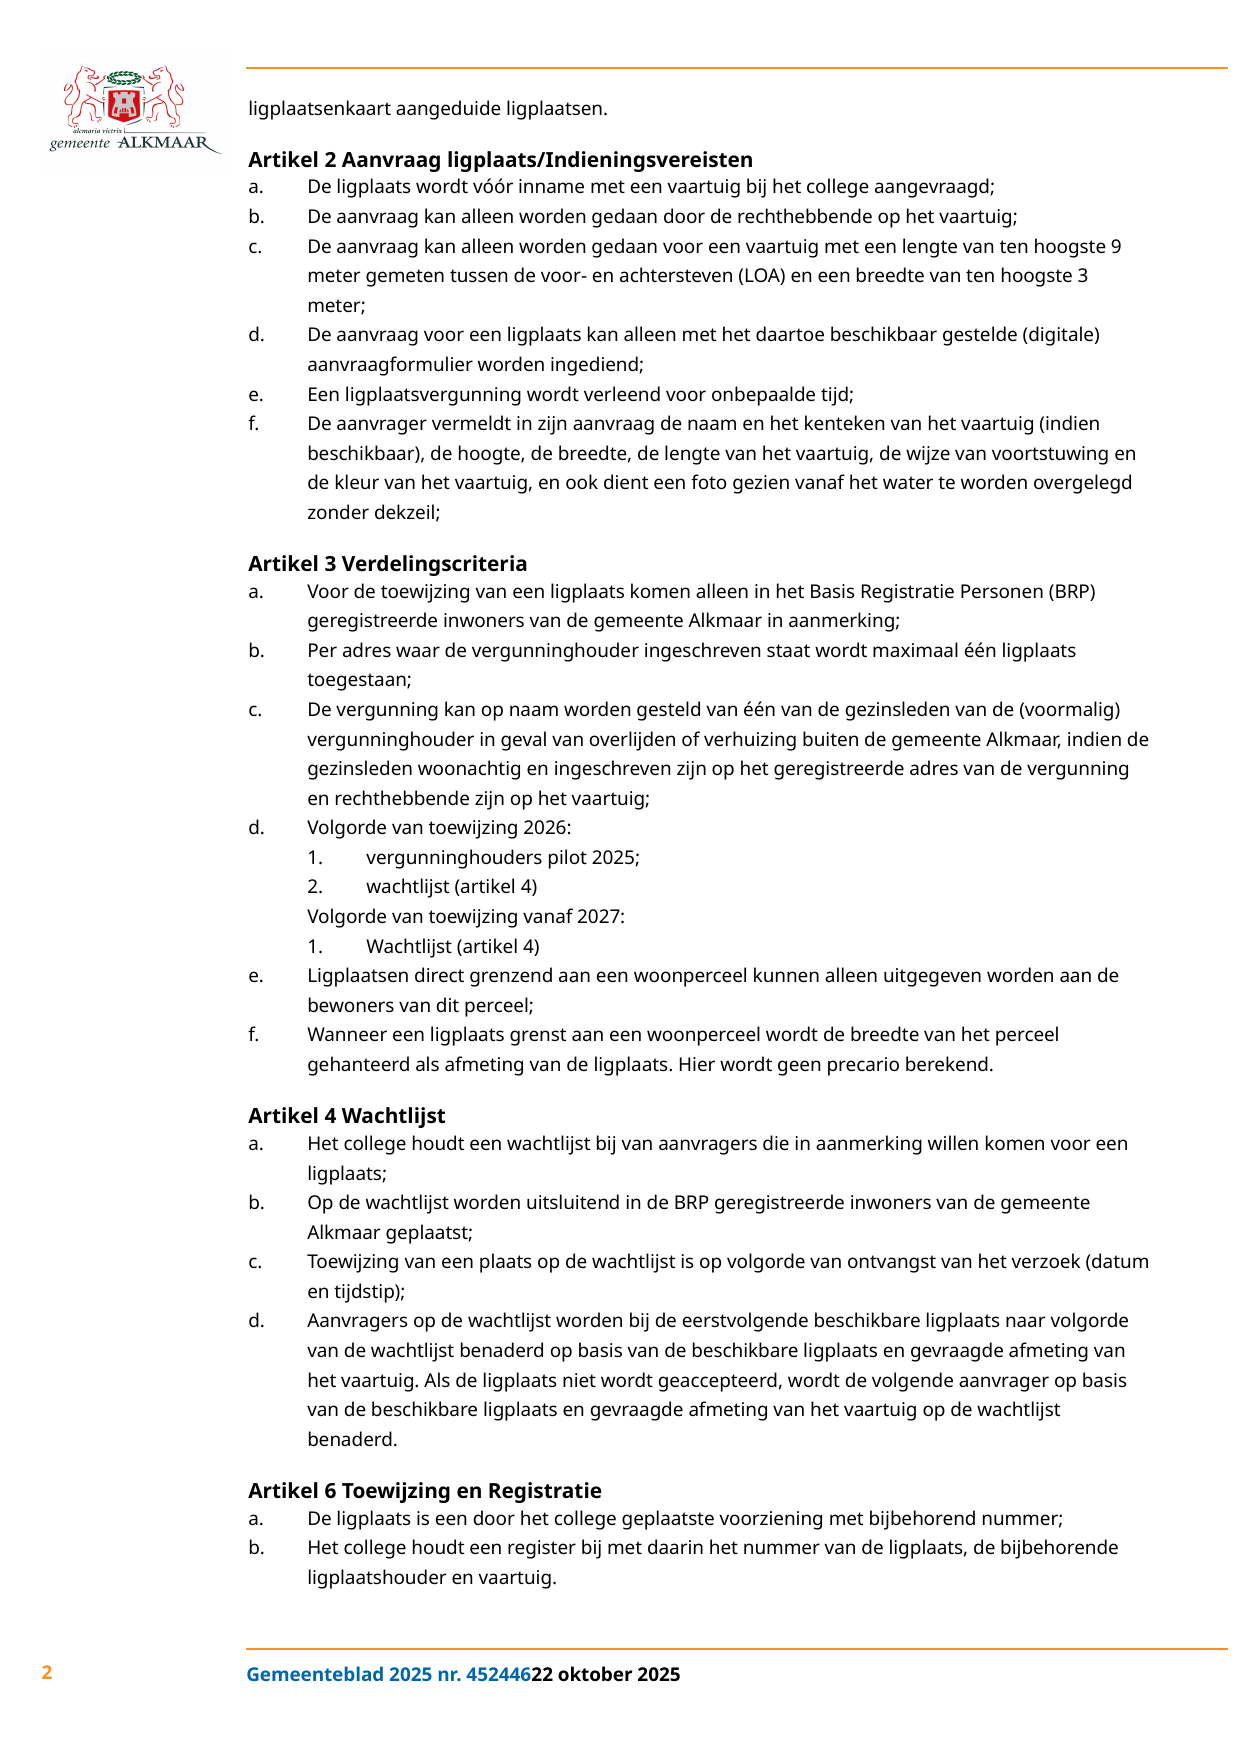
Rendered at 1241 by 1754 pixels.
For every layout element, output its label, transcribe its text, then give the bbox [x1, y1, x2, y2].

list Voor de toewijzing van een ligplaats komen alleen in het Basis Registratie Personen (BRP) geregistreerde inwoners van de gemeente Alkmaar in aanmerking; [248, 578, 1152, 633]
list Per adres waar de vergunninghouder ingeschreven staat wordt maximaal één ligplaats toegestaan; [248, 637, 1152, 692]
list De ligplaats wordt vóór inname met een vaartuig bij het college aangevraagd; [248, 174, 1152, 199]
list Ligplaatsen direct grenzend aan een woonperceel kunnen alleen uitgegeven worden aan de bewoners van dit perceel; [248, 962, 1152, 1018]
list De aanvraag voor een ligplaats kan alleen met het daartoe beschikbaar gestelde (digitale) aanvraagformulier worden ingediend; [248, 322, 1152, 377]
list vergunninghouders pilot 2025; [307, 844, 1152, 870]
list Het college houdt een register bij met daarin het nummer van de ligplaats, de bijbehorende ligplaatshouder en vaartuig. [248, 1534, 1152, 1590]
text Artikel 6 Toewijzing en Registratie [248, 1476, 1152, 1505]
list Toewijzing van een plaats op de wachtlijst is op volgorde van ontvangst van het verzoek (datum en tijdstip); [248, 1248, 1152, 1304]
list De vergunning kan op naam worden gesteld van één van de gezinsleden van de (voormalig) vergunninghouder in geval van overlijden of verhuizing buiten de gemeente Alkmaar, indien de gezinsleden woonachtig en ingeschreven zijn op het geregistreerde adres van de vergunning en rechthebbende zijn op het vaartuig; [248, 696, 1152, 811]
list Volgorde van toewijzing vanaf 2027: [248, 903, 1152, 929]
list De aanvrager vermeldt in zijn aanvraag de naam en het kenteken van het vaartuig (indien beschikbaar), de hoogte, de breedte, de lengte van het vaartuig, de wijze van voortstuwing en de kleur van het vaartuig, en ook dient een foto gezien vanaf het water te worden overgelegd zonder dekzeil; [248, 410, 1152, 525]
text Artikel 3 Verdelingscriteria [248, 549, 1152, 578]
list Volgorde van toewijzing 2026: [248, 814, 1152, 840]
list Het college houdt een wachtlijst bij van aanvragers die in aanmerking willen komen voor een ligplaats; [248, 1130, 1152, 1185]
picture [41, 47, 231, 172]
text Artikel 2 Aanvraag ligplaats/Indieningsvereisten [248, 145, 1152, 174]
list wachtlijst (artikel 4) [307, 874, 1152, 899]
list Een ligplaatsvergunning wordt verleend voor onbepaalde tijd; [248, 381, 1152, 406]
list Aanvragers op de wachtlijst worden bij de eerstvolgende beschikbare ligplaats naar volgorde van de wachtlijst benaderd op basis van de beschikbare ligplaats en gevraagde afmeting van het vaartuig. Als de ligplaats niet wordt geaccepteerd, wordt de volgende aanvrager op basis van de beschikbare ligplaats en gevraagde afmeting van het vaartuig op de wachtlijst benaderd. [248, 1308, 1152, 1452]
list De ligplaats is een door het college geplaatste voorziening met bijbehorend nummer; [248, 1505, 1152, 1531]
text Artikel 4 Wachtlijst [248, 1102, 1152, 1130]
list De aanvraag kan alleen worden gedaan door de rechthebbende op het vaartuig; [248, 203, 1152, 229]
list De aanvraag kan alleen worden gedaan voor een vaartuig met een lengte van ten hoogste 9 meter gemeten tussen de voor- en achtersteven (LOA) en een breedte van ten hoogste 3 meter; [248, 233, 1152, 318]
text ligplaatsenkaart aangeduide ligplaatsen. [248, 95, 1152, 121]
list Wachtlijst (artikel 4) [307, 933, 1152, 959]
list Op de wachtlijst worden uitsluitend in de BRP geregistreerde inwoners van de gemeente Alkmaar geplaatst; [248, 1189, 1152, 1244]
list Wanneer een ligplaats grenst aan een woonperceel wordt de breedte van het perceel gehanteerd als afmeting van de ligplaats. Hier wordt geen precario berekend. [248, 1022, 1152, 1077]
